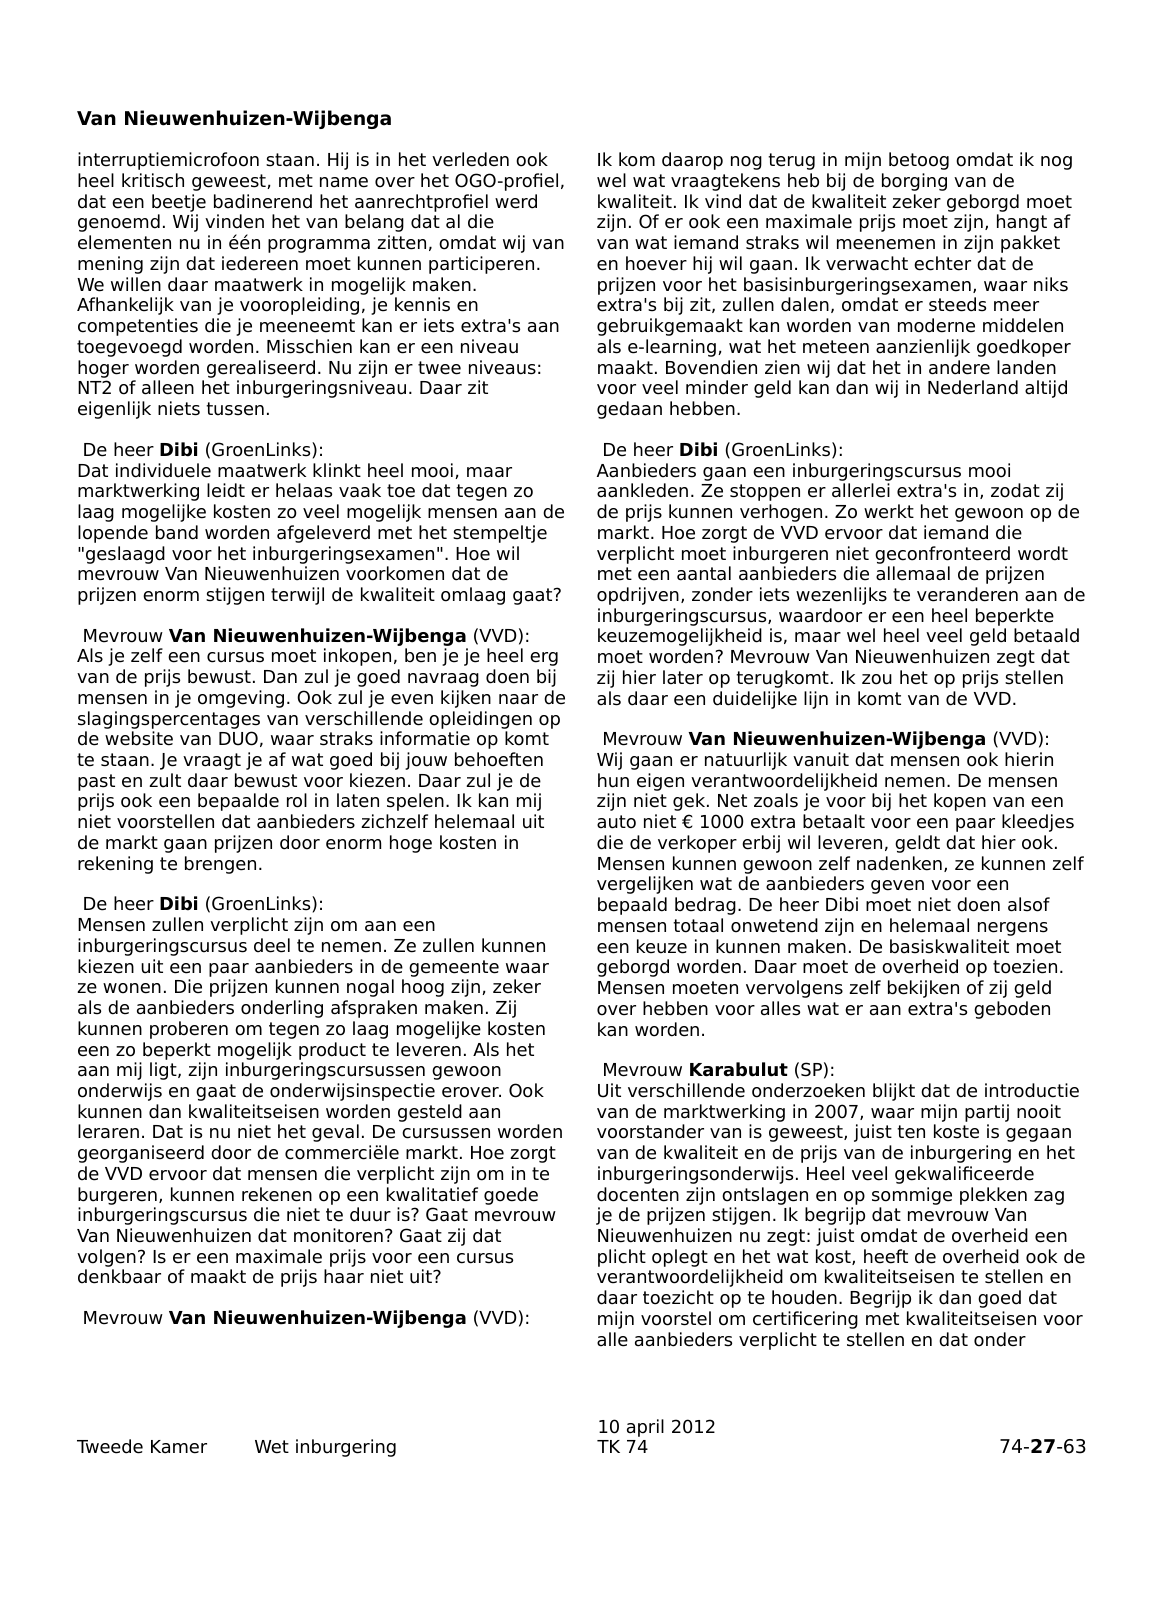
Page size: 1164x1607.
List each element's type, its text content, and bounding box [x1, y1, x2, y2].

text Wij gaan er natuurlijk vanuit dat mensen ook hierin hun eigen verantwoordelijkheid nemen. De mensen zijn niet gek. Net zoals je voor bij het kopen van een auto niet € 1000 extra betaalt voor een paar kleedjes die de verkoper erbij wil leveren, geldt dat hier ook. Mensen kunnen gewoon zelf nadenken, ze kunnen zelf vergelijken wat de aanbieders geven voor een bepaald bedrag. De heer Dibi moet niet doen alsof mensen totaal onwetend zijn en helemaal nergens een keuze in kunnen maken. De basiskwaliteit moet geborgd worden. Daar moet de overheid op toezien. Mensen moeten vervolgens zelf bekijken of zij geld over hebben voor alles wat er aan extra's geboden kan worden. [596, 750, 1087, 1040]
text interruptiemicrofoon staan. Hij is in het verleden ook heel kritisch geweest, met name over het OGO-profiel, dat een beetje badinerend het aanrechtprofiel werd genoemd. Wij vinden het van belang dat al die elementen nu in één programma zitten, omdat wij van mening zijn dat iedereen moet kunnen participeren. We willen daar maatwerk in mogelijk maken. Afhankelijk van je vooropleiding, je kennis en competenties die je meeneemt kan er iets extra's aan toegevoegd worden. Misschien kan er een niveau hoger worden gerealiseerd. Nu zijn er twee niveaus: NT2 of alleen het inburgeringsniveau. Daar zit eigenlijk niets tussen. [77, 150, 567, 420]
text De heer Dibi (GroenLinks): [77, 440, 567, 460]
text De heer Dibi (GroenLinks): [77, 894, 567, 915]
text Ik kom daarop nog terug in mijn betoog omdat ik nog wel wat vraagtekens heb bij de borging van de kwaliteit. Ik vind dat de kwaliteit zeker geborgd moet zijn. Of er ook een maximale prijs moet zijn, hangt af van wat iemand straks wil meenemen in zijn pakket en hoever hij wil gaan. Ik verwacht echter dat de prijzen voor het basisinburgeringsexamen, waar niks extra's bij zit, zullen dalen, omdat er steeds meer gebruikgemaakt kan worden van moderne middelen als e-learning, wat het meteen aanzienlijk goedkoper maakt. Bovendien zien wij dat het in andere landen voor veel minder geld kan dan wij in Nederland altijd gedaan hebben. [596, 150, 1087, 420]
text Uit verschillende onderzoeken blijkt dat de introductie van de marktwerking in 2007, waar mijn partij nooit voorstander van is geweest, juist ten koste is gegaan van de kwaliteit en de prijs van de inburgering en het inburgeringsonderwijs. Heel veel gekwalificeerde docenten zijn ontslagen en op sommige plekken zag je de prijzen stijgen. Ik begrijp dat mevrouw Van Nieuwenhuizen nu zegt: juist omdat de overheid een plicht oplegt en het wat kost, heeft de overheid ook de verantwoordelijkheid om kwaliteitseisen te stellen en daar toezicht op te houden. Begrijp ik dan goed dat mijn voorstel om certificering met kwaliteitseisen voor alle aanbieders verplicht te stellen en dat onder [596, 1081, 1087, 1350]
text Dat individuele maatwerk klinkt heel mooi, maar marktwerking leidt er helaas vaak toe dat tegen zo laag mogelijke kosten zo veel mogelijk mensen aan de lopende band worden afgeleverd met het stempeltje "geslaagd voor het inburgeringsexamen". Hoe wil mevrouw Van Nieuwenhuizen voorkomen dat de prijzen enorm stijgen terwijl de kwaliteit omlaag gaat? [77, 460, 567, 606]
text Mevrouw Van Nieuwenhuizen-Wijbenga (VVD): [77, 1308, 567, 1329]
text Aanbieders gaan een inburgeringscursus mooi aankleden. Ze stoppen er allerlei extra's in, zodat zij de prijs kunnen verhogen. Zo werkt het gewoon op de markt. Hoe zorgt de VVD ervoor dat iemand die verplicht moet inburgeren niet geconfronteerd wordt met een aantal aanbieders die allemaal de prijzen opdrijven, zonder iets wezenlijks te veranderen aan de inburgeringscursus, waardoor er een heel beperkte keuzemogelijkheid is, maar wel heel veel geld betaald moet worden? Mevrouw Van Nieuwenhuizen zegt dat zij hier later op terugkomt. Ik zou het op prijs stellen als daar een duidelijke lijn in komt van de VVD. [596, 460, 1087, 709]
text Mevrouw Van Nieuwenhuizen-Wijbenga (VVD): [77, 626, 567, 646]
text Als je zelf een cursus moet inkopen, ben je je heel erg van de prijs bewust. Dan zul je goed navraag doen bij mensen in je omgeving. Ook zul je even kijken naar de slagingspercentages van verschillende opleidingen op de website van DUO, waar straks informatie op komt te staan. Je vraagt je af wat goed bij jouw behoeften past en zult daar bewust voor kiezen. Daar zul je de prijs ook een bepaalde rol in laten spelen. Ik kan mij niet voorstellen dat aanbieders zichzelf helemaal uit de markt gaan prijzen door enorm hoge kosten in rekening te brengen. [77, 646, 567, 874]
text Mevrouw Van Nieuwenhuizen-Wijbenga (VVD): [596, 729, 1087, 750]
text Mevrouw Karabulut (SP): [596, 1060, 1087, 1081]
text Mensen zullen verplicht zijn om aan een inburgeringscursus deel te nemen. Ze zullen kunnen kiezen uit een paar aanbieders in de gemeente waar ze wonen. Die prijzen kunnen nogal hoog zijn, zeker als de aanbieders onderling afspraken maken. Zij kunnen proberen om tegen zo laag mogelijke kosten een zo beperkt mogelijk product te leveren. Als het aan mij ligt, zijn inburgeringscursussen gewoon onderwijs en gaat de onderwijsinspectie erover. Ook kunnen dan kwaliteitseisen worden gesteld aan leraren. Dat is nu niet het geval. De cursussen worden georganiseerd door de commerciële markt. Hoe zorgt de VVD ervoor dat mensen die verplicht zijn om in te burgeren, kunnen rekenen op een kwalitatief goede inburgeringscursus die niet te duur is? Gaat mevrouw Van Nieuwenhuizen dat monitoren? Gaat zij dat volgen? Is er een maximale prijs voor een cursus denkbaar of maakt de prijs haar niet uit? [77, 915, 567, 1288]
text De heer Dibi (GroenLinks): [596, 440, 1087, 460]
